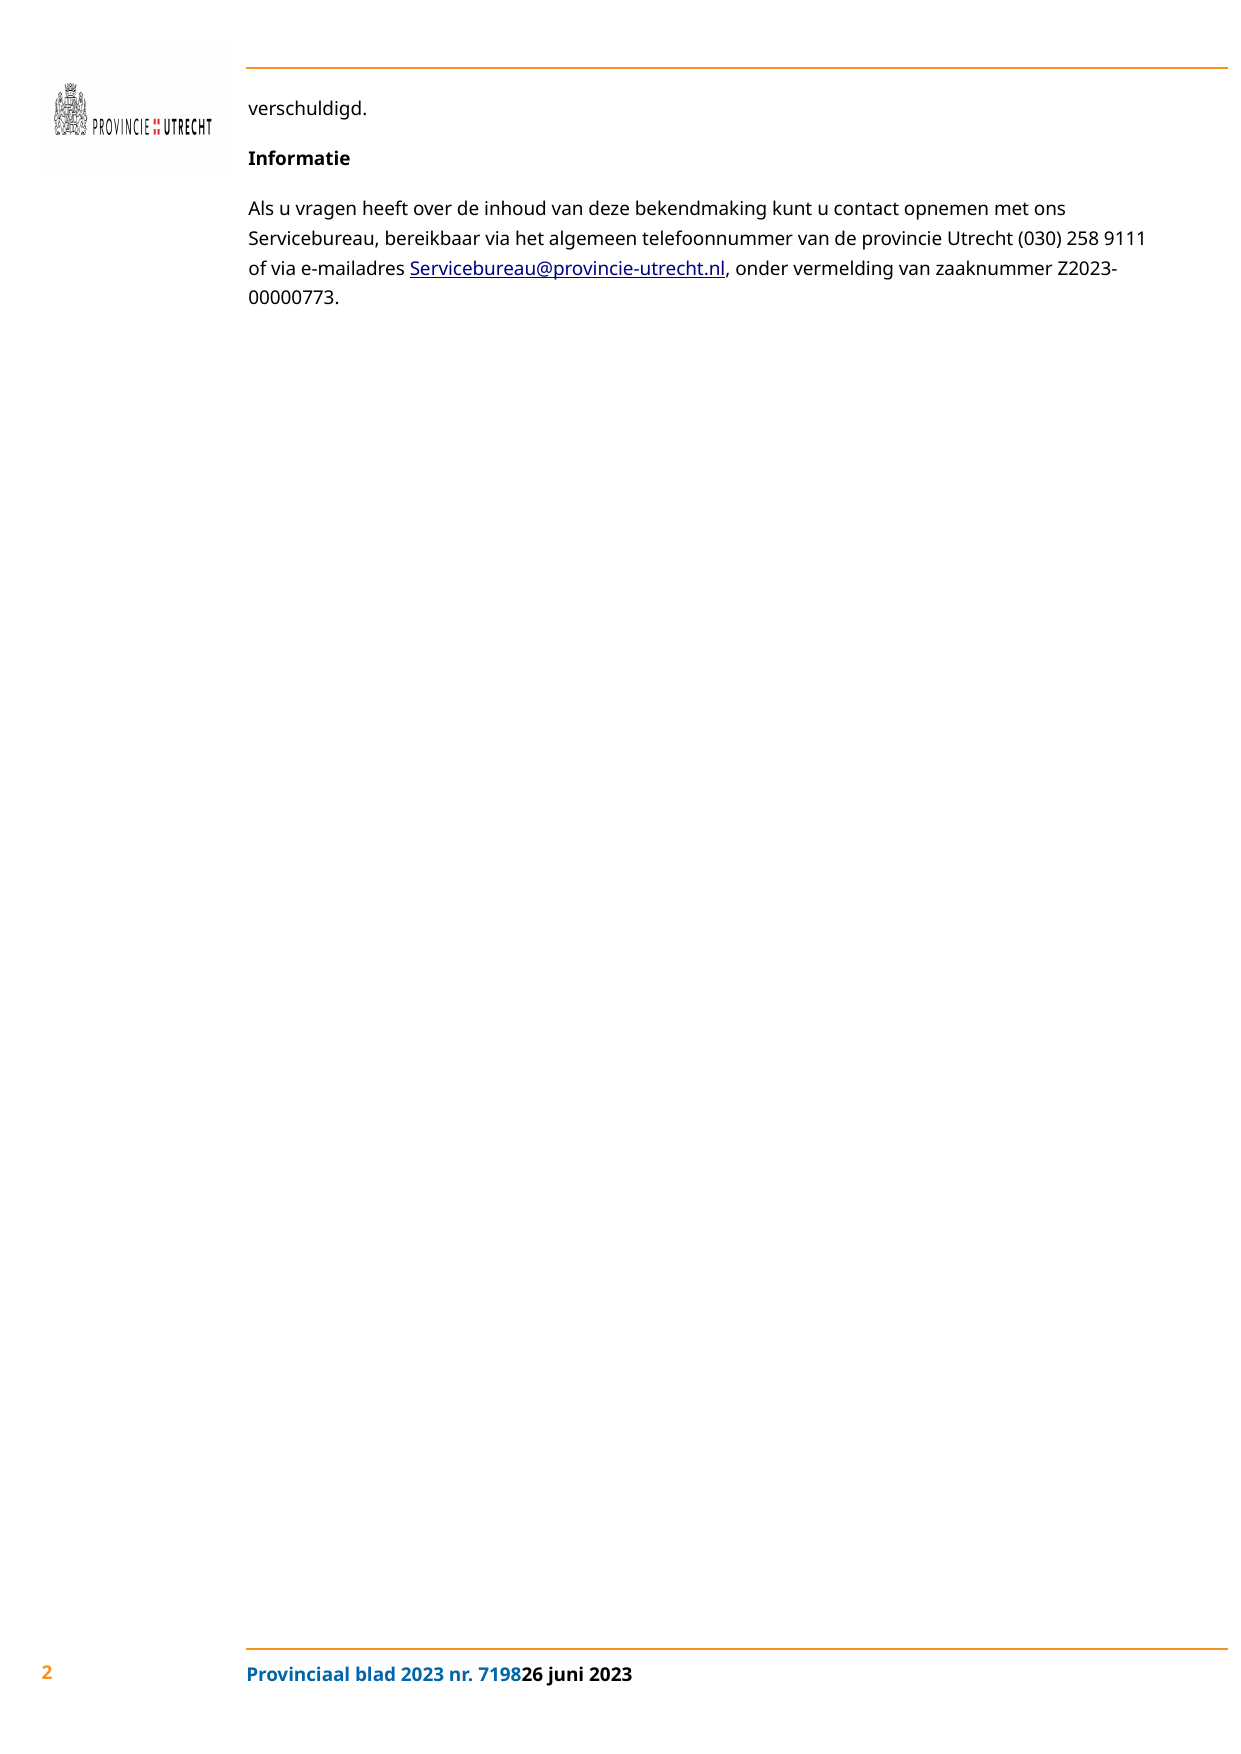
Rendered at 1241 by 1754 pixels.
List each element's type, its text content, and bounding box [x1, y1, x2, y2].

text verschuldigd. [248, 95, 1152, 121]
text Informatie [248, 145, 1152, 171]
text Als u vragen heeft over de inhoud van deze bekendmaking kunt u contact opnemen met ons Servicebureau, bereikbaar via het algemeen telefoonnummer van de provincie Utrecht (030) 258 9111 of via e-mailadres Servicebureau@provincie-utrecht.nl, onder vermelding van zaaknummer Z2023-00000773. [248, 196, 1152, 310]
picture [41, 47, 231, 172]
